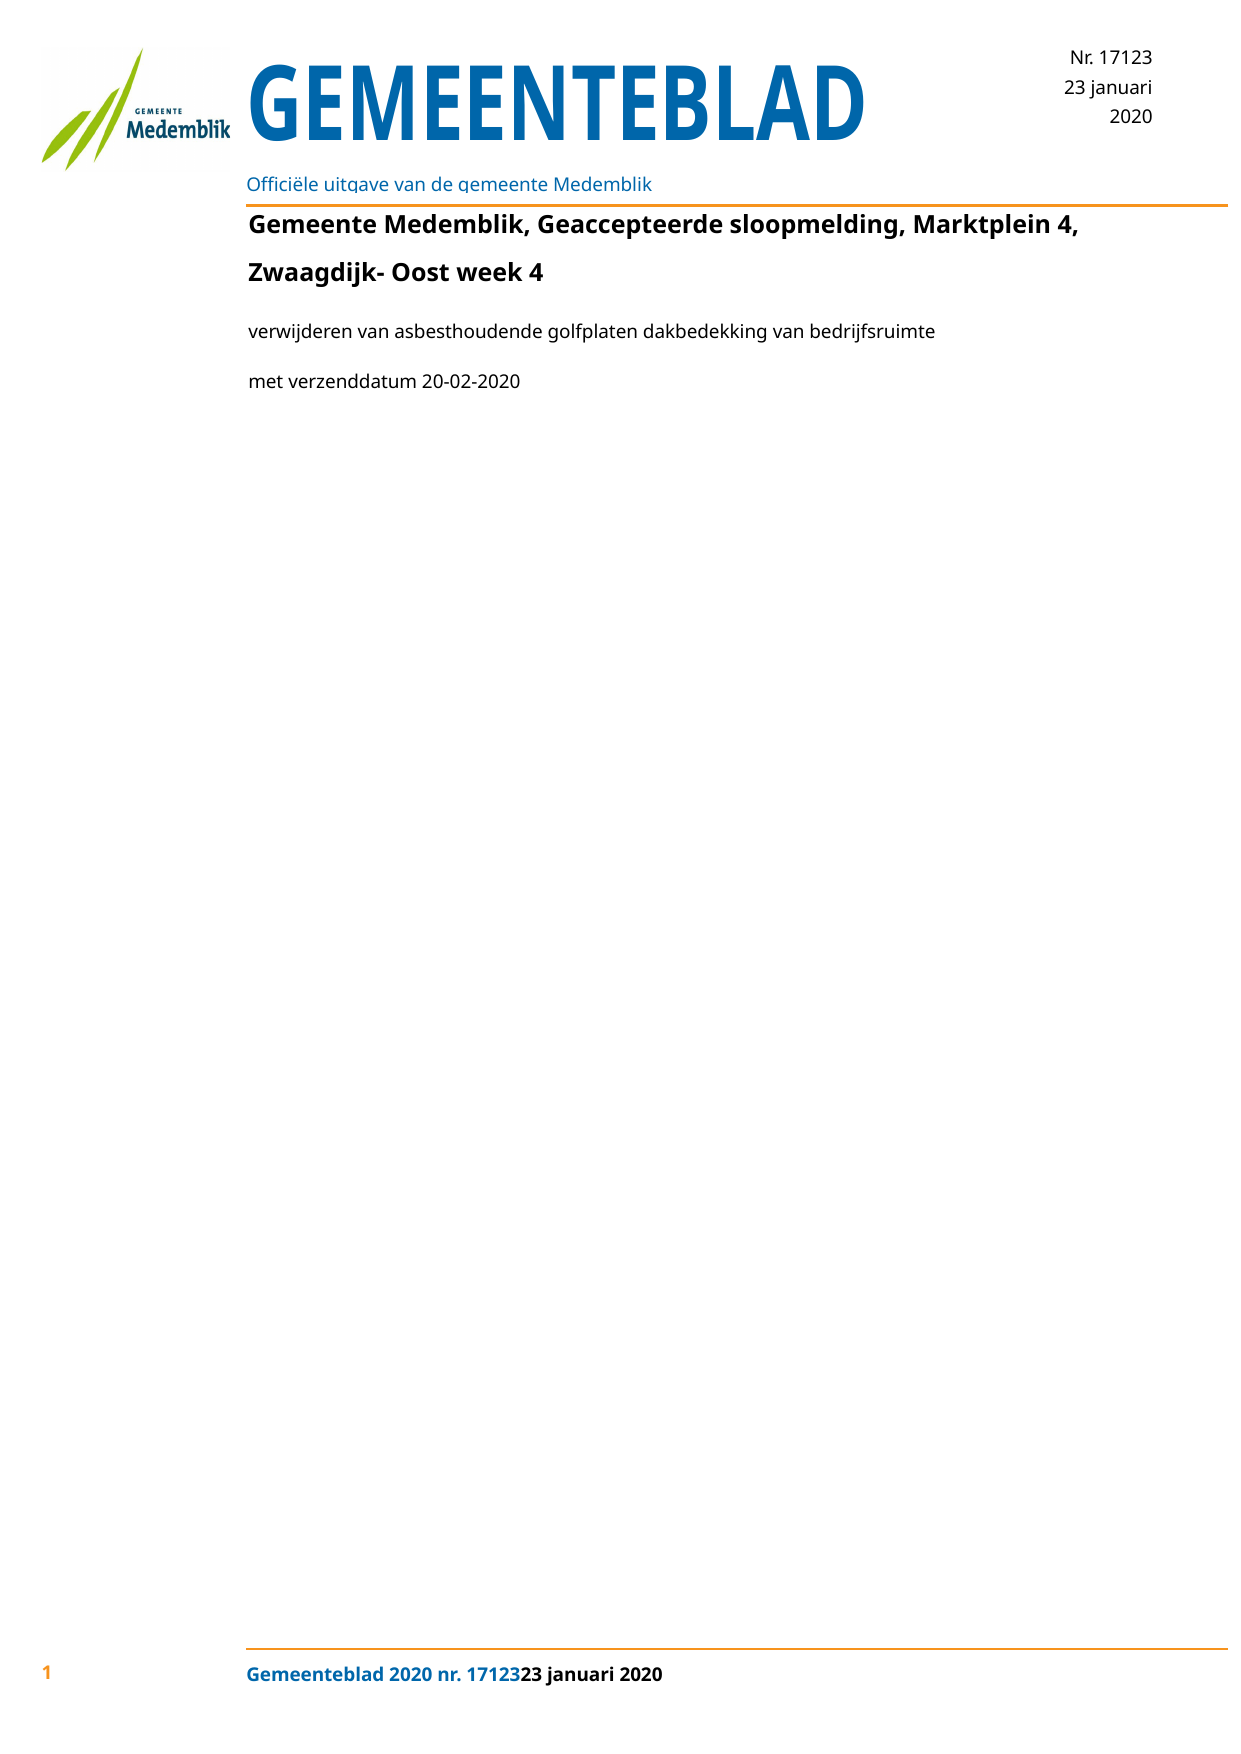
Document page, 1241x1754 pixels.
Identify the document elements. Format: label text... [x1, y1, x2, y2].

picture [41, 47, 231, 172]
text verwijderen van asbesthoudende golfplaten dakbedekking van bedrijfsruimte [248, 318, 1152, 344]
text met verzenddatum 20-02-2020 [248, 368, 1152, 394]
text Gemeente Medemblik, Geaccepteerde sloopmelding, Marktplein 4, Zwaagdijk- Oost week 4 [248, 207, 1152, 288]
